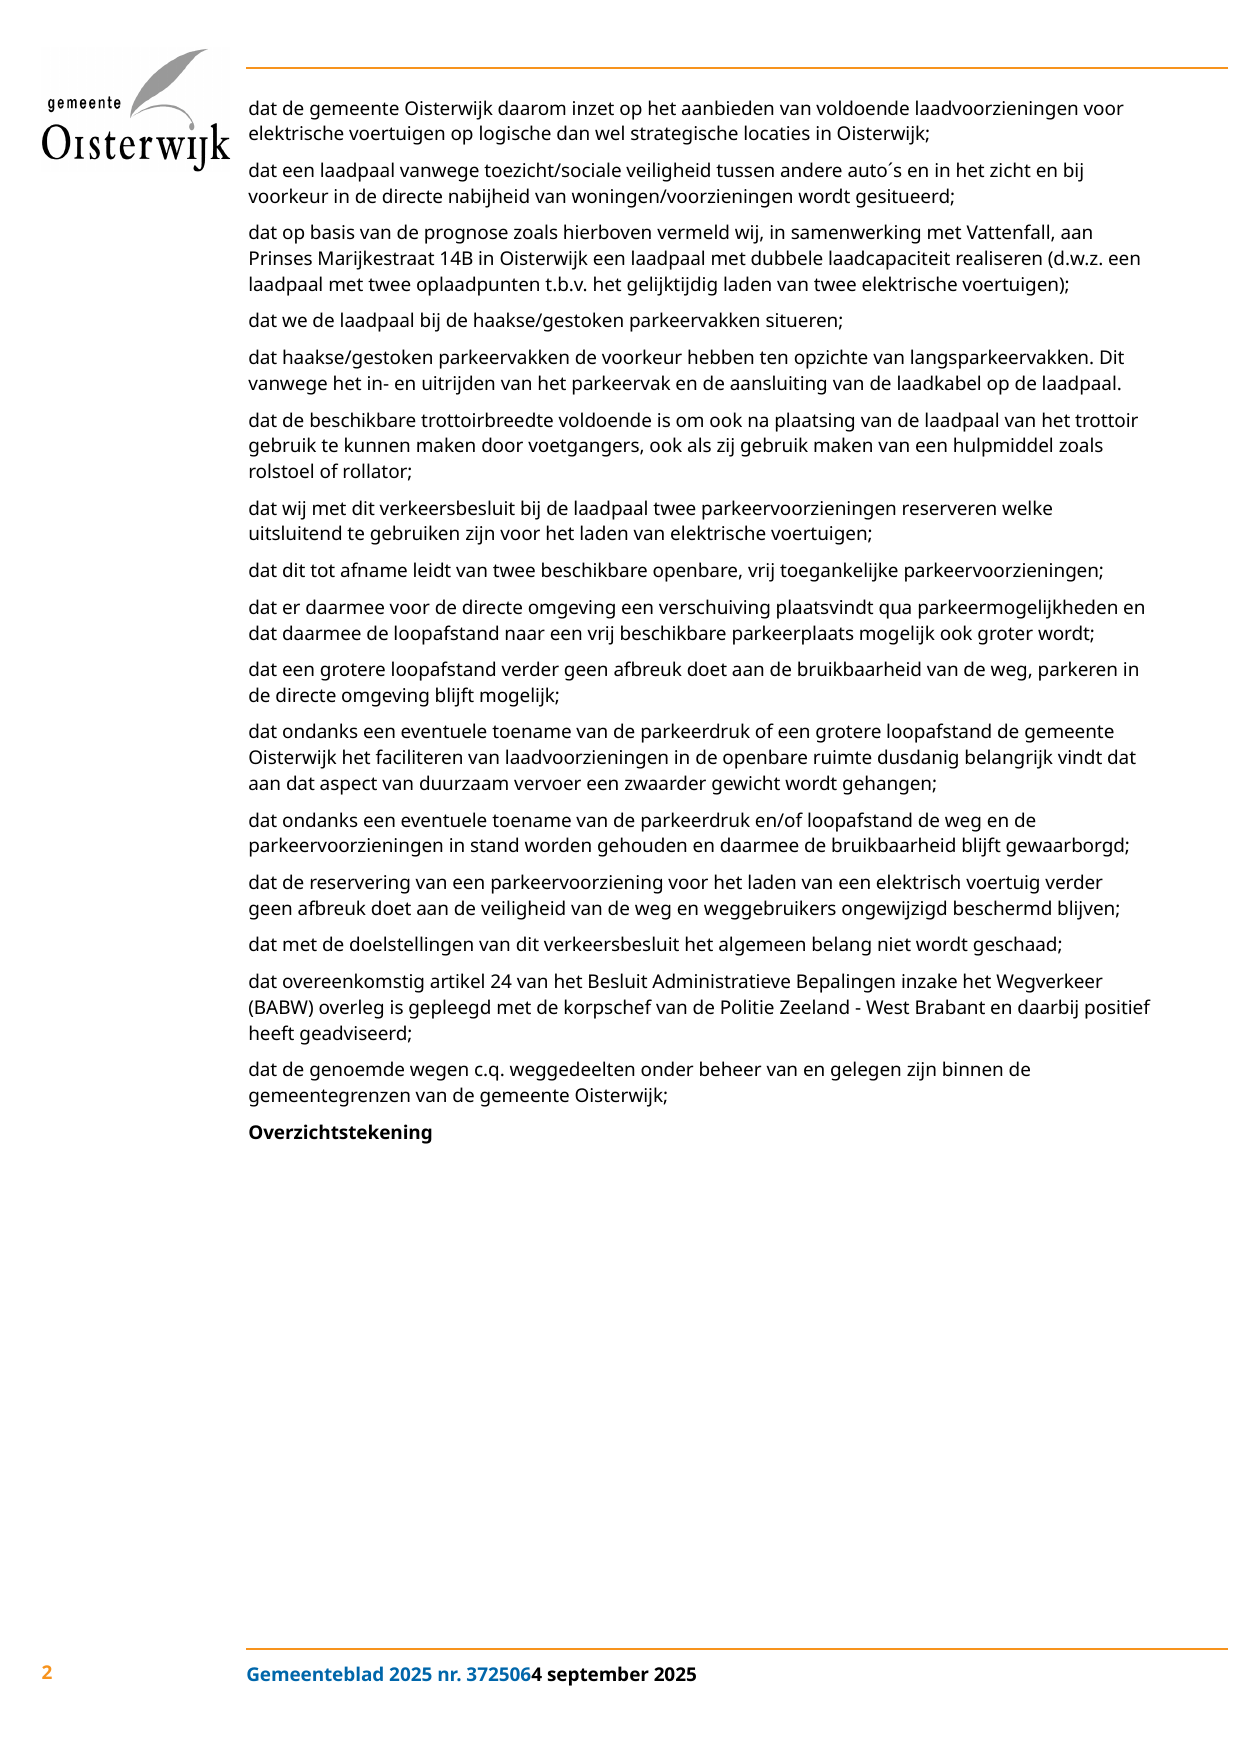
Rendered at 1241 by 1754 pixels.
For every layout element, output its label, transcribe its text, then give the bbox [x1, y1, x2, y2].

text dat ondanks een eventuele toename van de parkeerdruk en/of loopafstand de weg en de parkeervoorzieningen in stand worden gehouden en daarmee de bruikbaarheid blijft gewaarborgd; [248, 807, 1152, 858]
text dat er daarmee voor de directe omgeving een verschuiving plaatsvindt qua parkeermogelijkheden en dat daarmee de loopafstand naar een vrij beschikbare parkeerplaats mogelijk ook groter wordt; [248, 594, 1152, 645]
text dat met de doelstellingen van dit verkeersbesluit het algemeen belang niet wordt geschaad; [248, 932, 1152, 957]
text dat ondanks een eventuele toename van de parkeerdruk of een grotere loopafstand de gemeente Oisterwijk het faciliteren van laadvoorzieningen in de openbare ruimte dusdanig belangrijk vindt dat aan dat aspect van duurzaam vervoer een zwaarder gewicht wordt gehangen; [248, 719, 1152, 796]
text dat de genoemde wegen c.q. weggedeelten onder beheer van en gelegen zijn binnen de gemeentegrenzen van de gemeente Oisterwijk; [248, 1056, 1152, 1108]
text dat wij met dit verkeersbesluit bij de laadpaal twee parkeervoorzieningen reserveren welke uitsluitend te gebruiken zijn voor het laden van elektrische voertuigen; [248, 495, 1152, 546]
text dat op basis van de prognose zoals hierboven vermeld wij, in samenwerking met Vattenfall, aan Prinses Marijkestraat 14B in Oisterwijk een laadpaal met dubbele laadcapaciteit realiseren (d.w.z. een laadpaal met twee oplaadpunten t.b.v. het gelijktijdig laden van twee elektrische voertuigen); [248, 219, 1152, 297]
text dat de beschikbare trottoirbreedte voldoende is om ook na plaatsing van de laadpaal van het trottoir gebruik te kunnen maken door voetgangers, ook als zij gebruik maken van een hulpmiddel zoals rolstoel of rollator; [248, 407, 1152, 484]
text dat dit tot afname leidt van twee beschikbare openbare, vrij toegankelijke parkeervoorzieningen; [248, 557, 1152, 583]
picture [41, 47, 231, 172]
text dat de reservering van een parkeervoorziening voor het laden van een elektrisch voertuig verder geen afbreuk doet aan de veiligheid van de weg en weggebruikers ongewijzigd beschermd blijven; [248, 869, 1152, 921]
text dat de gemeente Oisterwijk daarom inzet op het aanbieden van voldoende laadvoorzieningen voor elektrische voertuigen op logische dan wel strategische locaties in Oisterwijk; [248, 95, 1152, 146]
text dat overeenkomstig artikel 24 van het Besluit Administratieve Bepalingen inzake het Wegverkeer (BABW) overleg is gepleegd met de korpschef van de Politie Zeeland - West Brabant en daarbij positief heeft geadviseerd; [248, 968, 1152, 1046]
text dat een laadpaal vanwege toezicht/sociale veiligheid tussen andere auto´s en in het zicht en bij voorkeur in de directe nabijheid van woningen/voorzieningen wordt gesitueerd; [248, 157, 1152, 209]
text dat haakse/gestoken parkeervakken de voorkeur hebben ten opzichte van langsparkeervakken. Dit vanwege het in- en uitrijden van het parkeervak en de aansluiting van de laadkabel op de laadpaal. [248, 344, 1152, 396]
text Overzichtstekening [248, 1119, 1152, 1144]
text dat we de laadpaal bij de haakse/gestoken parkeervakken situeren; [248, 308, 1152, 333]
text dat een grotere loopafstand verder geen afbreuk doet aan de bruikbaarheid van de weg, parkeren in de directe omgeving blijft mogelijk; [248, 656, 1152, 708]
